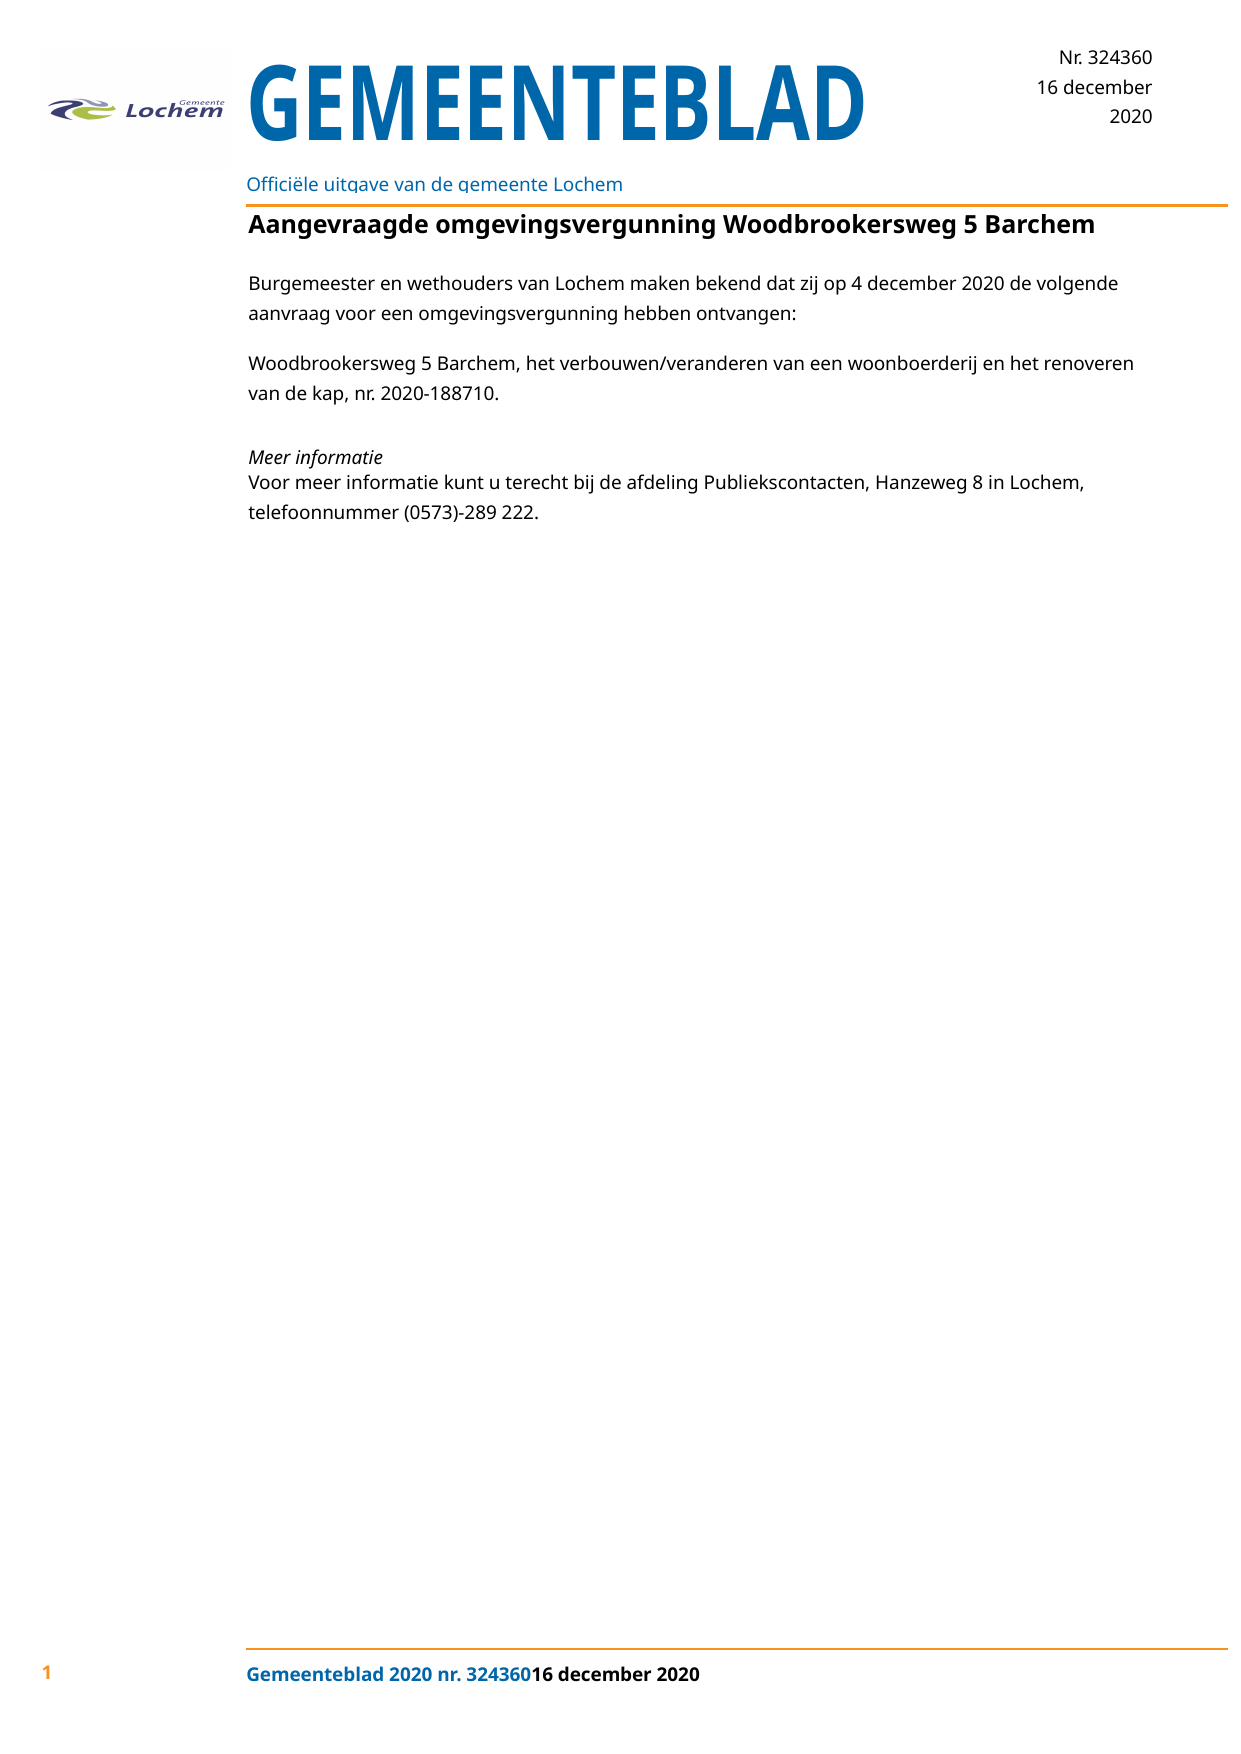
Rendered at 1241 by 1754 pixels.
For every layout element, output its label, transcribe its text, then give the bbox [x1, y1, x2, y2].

picture [41, 47, 231, 172]
text Voor meer informatie kunt u terecht bij de afdeling Publiekscontacten, Hanzeweg 8 in Lochem, telefoonnummer (0573)-289 222. [248, 469, 1152, 525]
text Woodbrookersweg 5 Barchem, het verbouwen/veranderen van een woonboerderij en het renoveren van de kap, nr. 2020-188710. [248, 350, 1152, 406]
text Aangevraagde omgevingsvergunning Woodbrookersweg 5 Barchem [248, 207, 1152, 241]
text Burgemeester en wethouders van Lochem maken bekend dat zij op 4 december 2020 de volgende aanvraag voor een omgevingsvergunning hebben ontvangen: [248, 270, 1152, 326]
text Meer informatie [248, 444, 1152, 469]
